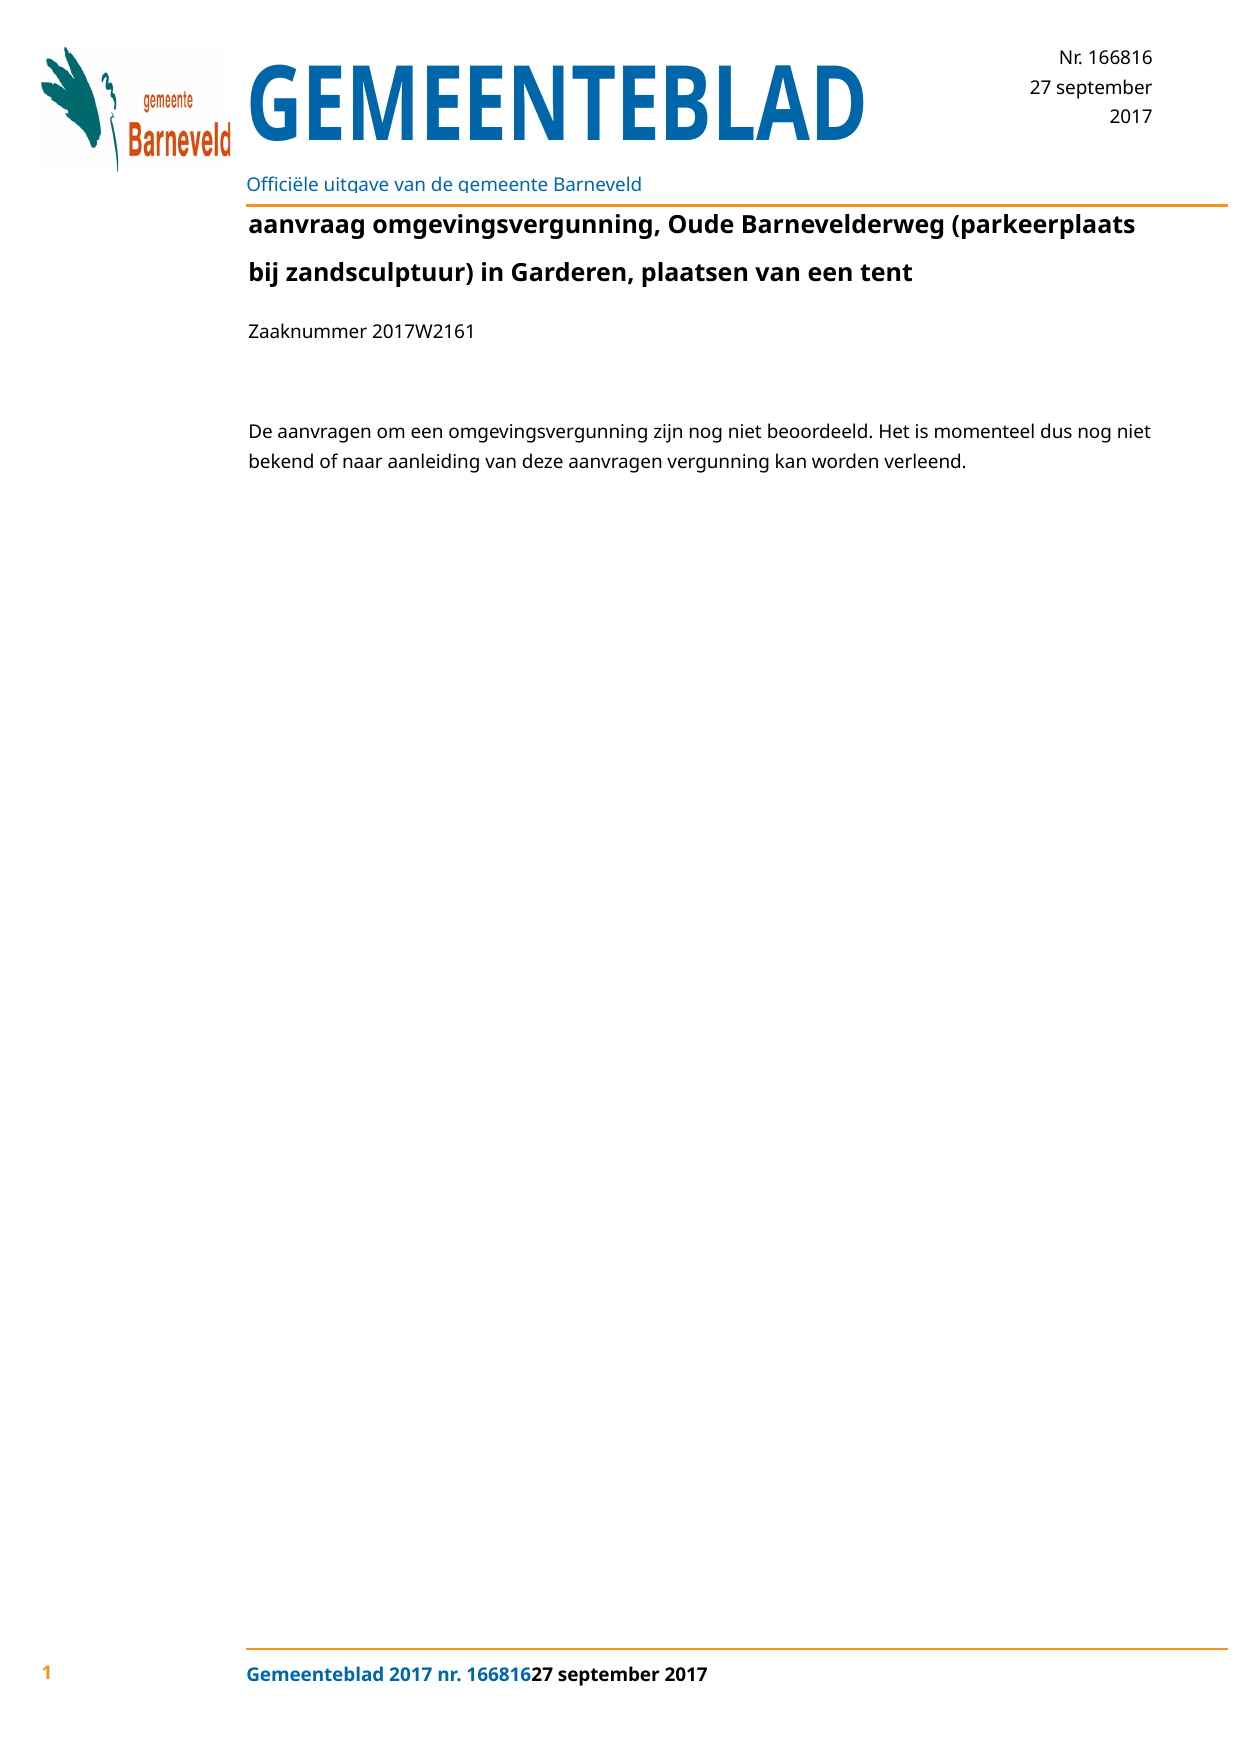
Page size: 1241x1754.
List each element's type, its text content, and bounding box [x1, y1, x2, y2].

text Zaaknummer 2017W2161 [248, 318, 1152, 344]
text aanvraag omgevingsvergunning, Oude Barnevelderweg (parkeerplaats bij zandsculptuur) in Garderen, plaatsen van een tent [248, 207, 1152, 288]
text De aanvragen om een omgevingsvergunning zijn nog niet beoordeeld. Het is momenteel dus nog niet bekend of naar aanleiding van deze aanvragen vergunning kan worden verleend. [248, 419, 1152, 474]
picture [41, 47, 231, 172]
